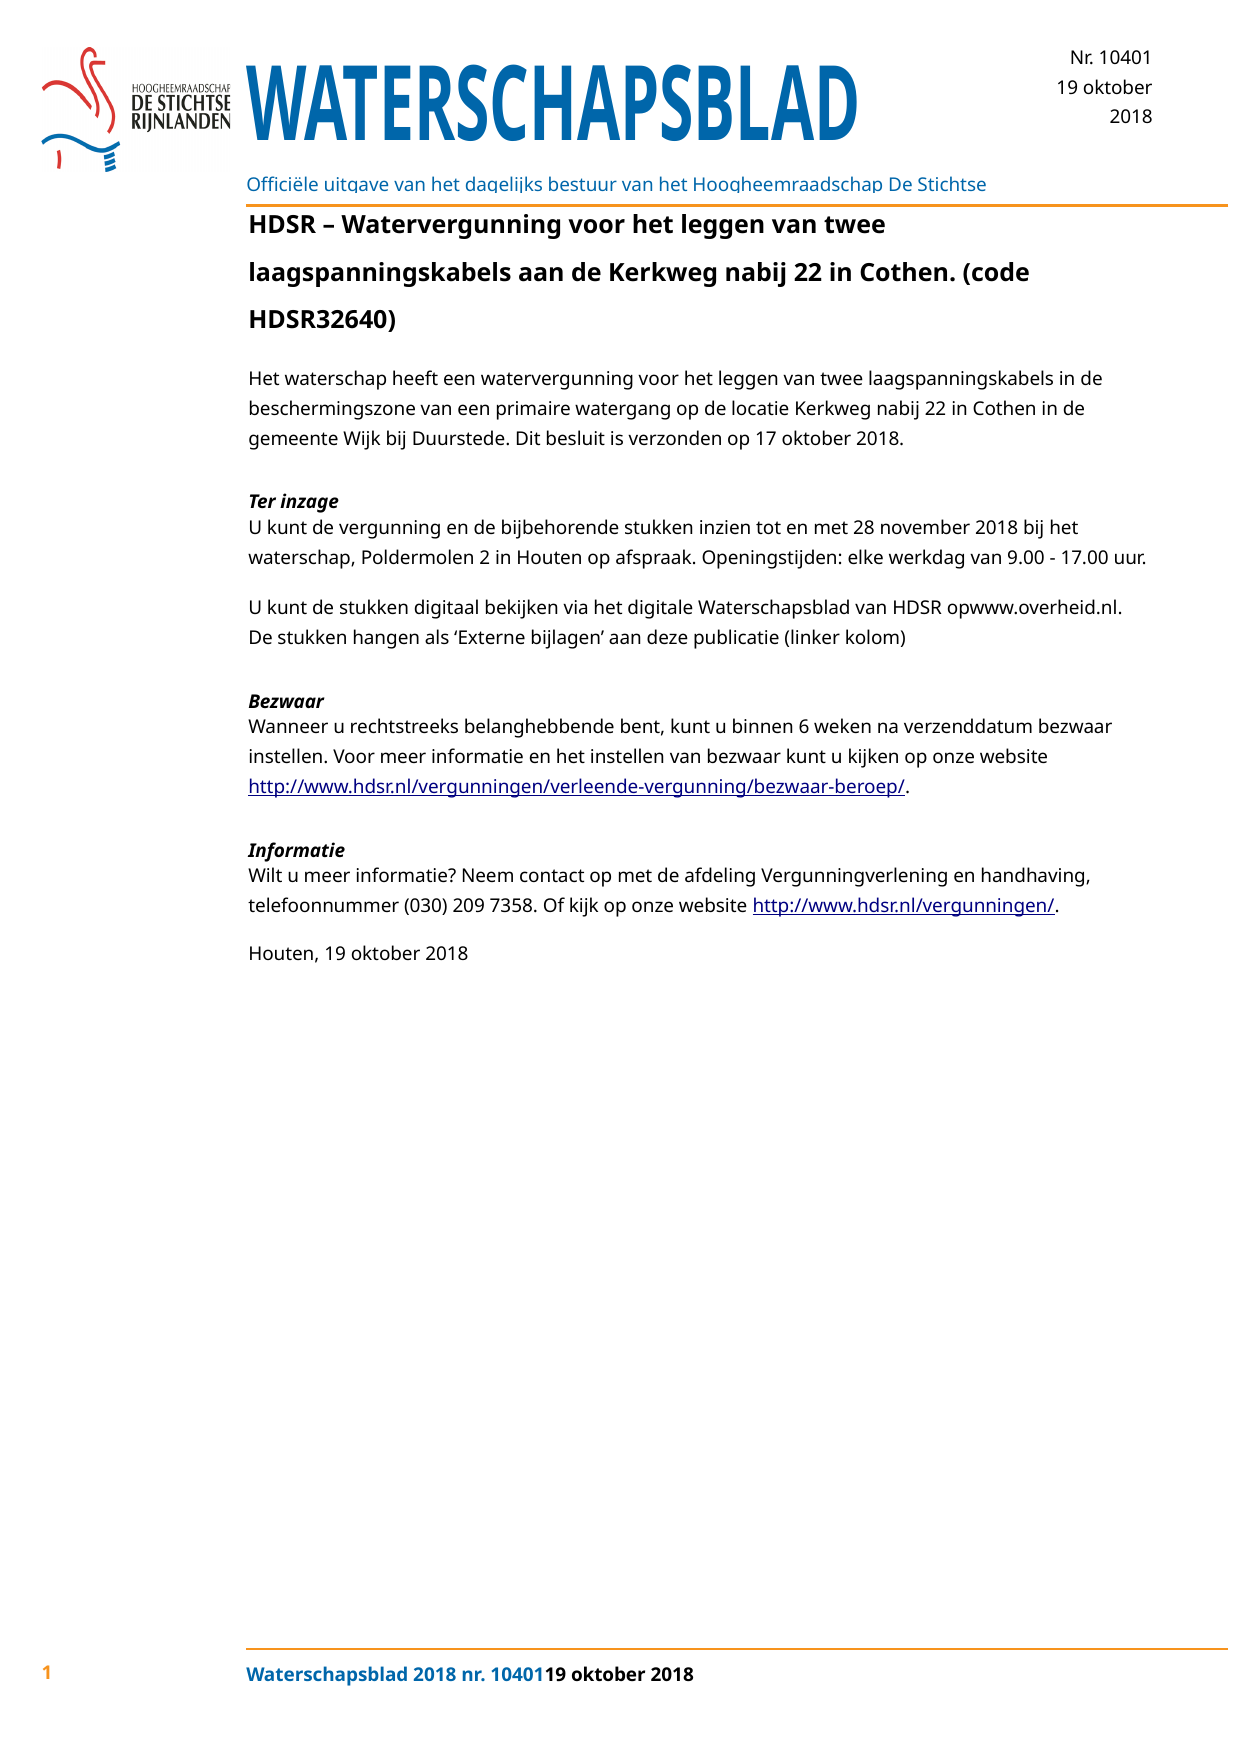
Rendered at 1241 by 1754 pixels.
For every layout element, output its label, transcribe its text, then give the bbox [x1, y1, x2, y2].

text HDSR – Watervergunning voor het leggen van twee laagspanningskabels aan de Kerkweg nabij 22 in Cothen. (code HDSR32640) [248, 207, 1152, 336]
picture [41, 47, 231, 172]
text Ter inzage [248, 489, 1152, 514]
text Wanneer u rechtstreeks belanghebbende bent, kunt u binnen 6 weken na verzenddatum bezwaar instellen. Voor meer informatie en het instellen van bezwaar kunt u kijken op onze website http://www.hdsr.nl/vergunningen/verleende-vergunning/bezwaar-beroep/. [248, 714, 1152, 798]
text U kunt de stukken digitaal bekijken via het digitale Waterschapsblad van HDSR opwww.overheid.nl. De stukken hangen als ‘Externe bijlagen’ aan deze publicatie (linker kolom) [248, 594, 1152, 650]
text Houten, 19 oktober 2018 [248, 940, 1152, 966]
text Informatie [248, 837, 1152, 862]
text Wilt u meer informatie? Neem contact op met de afdeling Vergunningverlening en handhaving, telefoonnummer (030) 209 7358. Of kijk op onze website http://www.hdsr.nl/vergunningen/. [248, 862, 1152, 918]
text U kunt de vergunning en de bijbehorende stukken inzien tot en met 28 november 2018 bij het waterschap, Poldermolen 2 in Houten op afspraak. Openingstijden: elke werkdag van 9.00 - 17.00 uur. [248, 514, 1152, 570]
text Het waterschap heeft een watervergunning voor het leggen van twee laagspanningskabels in de beschermingszone van een primaire watergang op de locatie Kerkweg nabij 22 in Cothen in de gemeente Wijk bij Duurstede. Dit besluit is verzonden op 17 oktober 2018. [248, 366, 1152, 450]
text Bezwaar [248, 688, 1152, 714]
